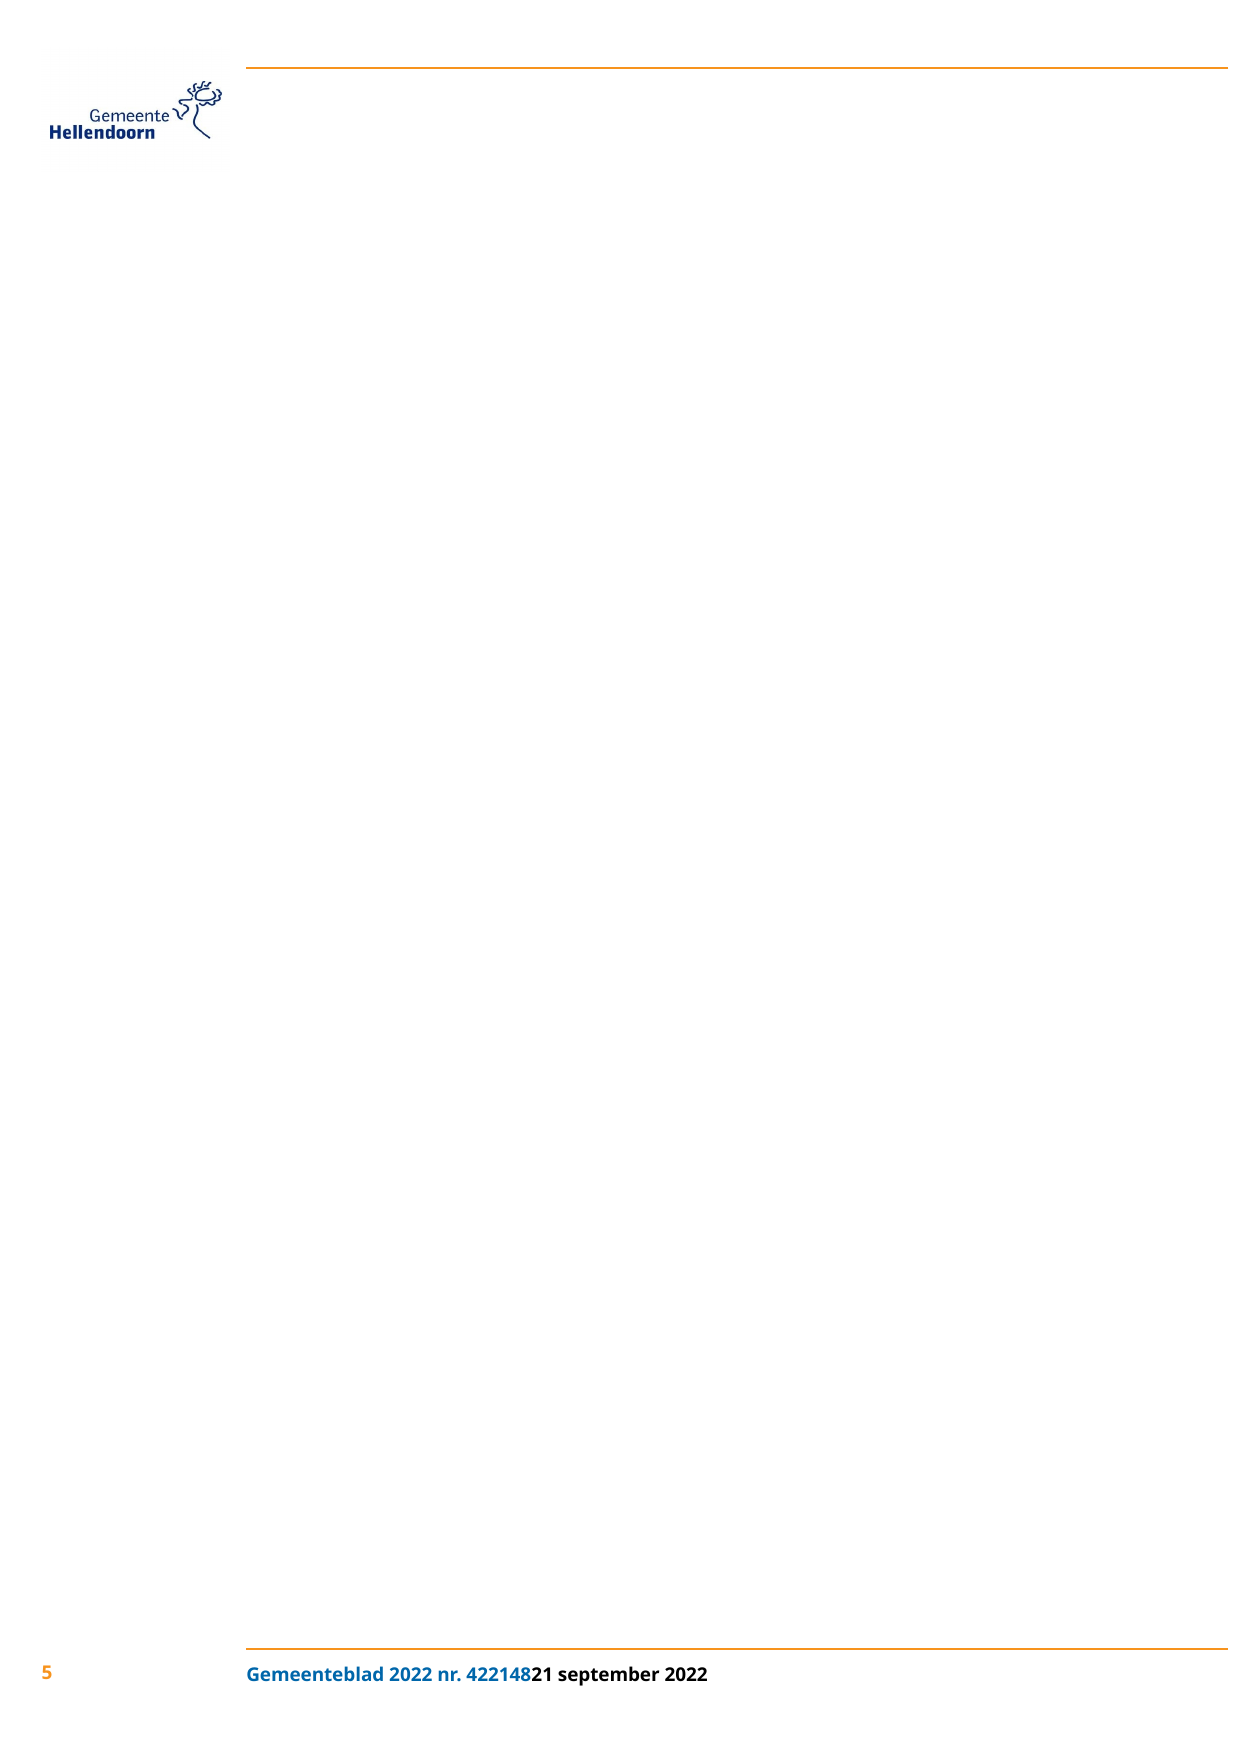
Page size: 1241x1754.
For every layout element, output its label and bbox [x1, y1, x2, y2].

picture [41, 47, 231, 172]
